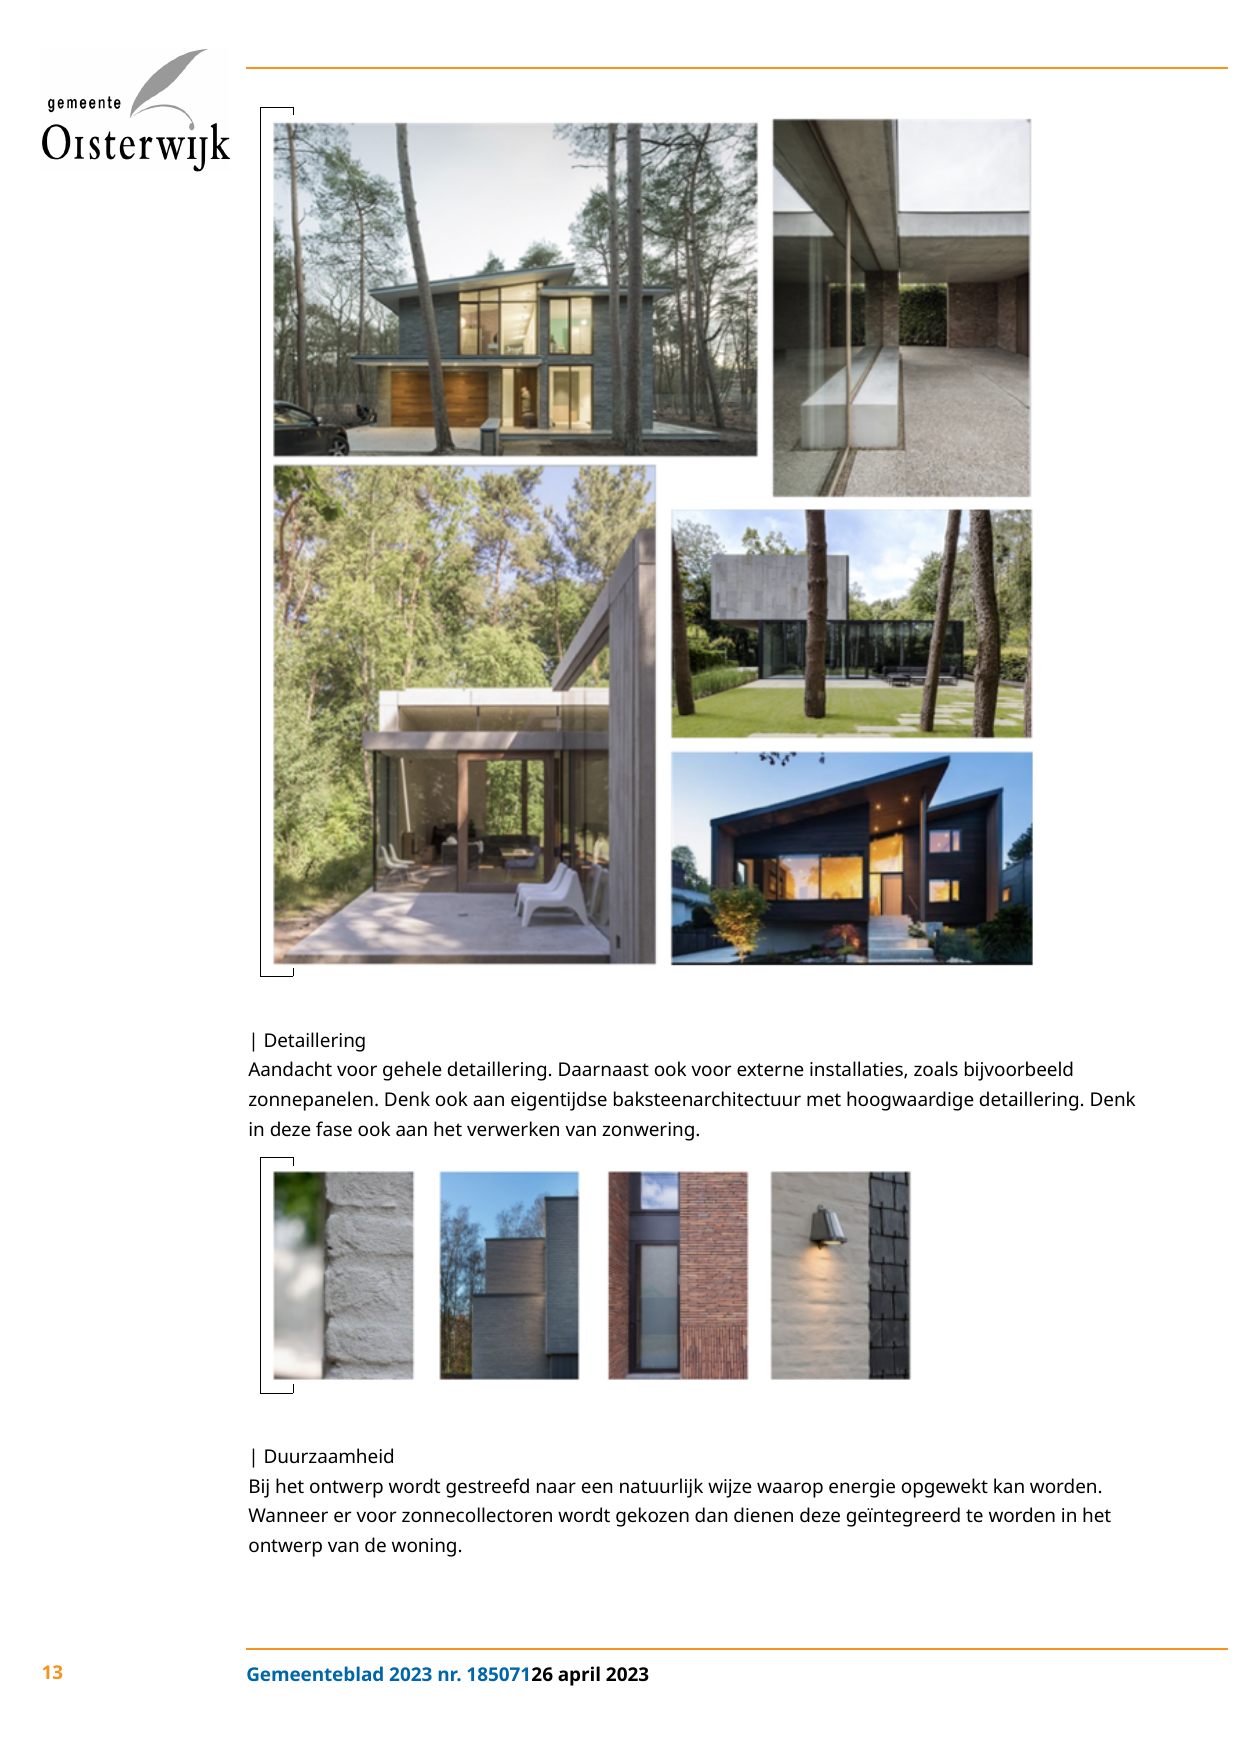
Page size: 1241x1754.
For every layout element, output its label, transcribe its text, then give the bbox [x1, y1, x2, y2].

picture [268, 1166, 919, 1384]
text Aandacht voor gehele detaillering. Daarnaast ook voor externe installaties, zoals bijvoorbeeld zonnepanelen. Denk ook aan eigentijdse baksteenarchitectuur met hoogwaardige detaillering. Denk in deze fase ook aan het verwerken van zonwering. [248, 1057, 1152, 1142]
text Bij het ontwerp wordt gestreefd naar een natuurlijk wijze waarop energie opgewekt kan worden. Wanneer er voor zonnecollectoren wordt gekozen dan dienen deze geïntegreerd te worden in het ontwerp van de woning. [248, 1473, 1152, 1558]
picture [268, 115, 1037, 968]
text | Detaillering [248, 1027, 1152, 1053]
text | Duurzaamheid [248, 1443, 1152, 1469]
picture [41, 47, 231, 172]
